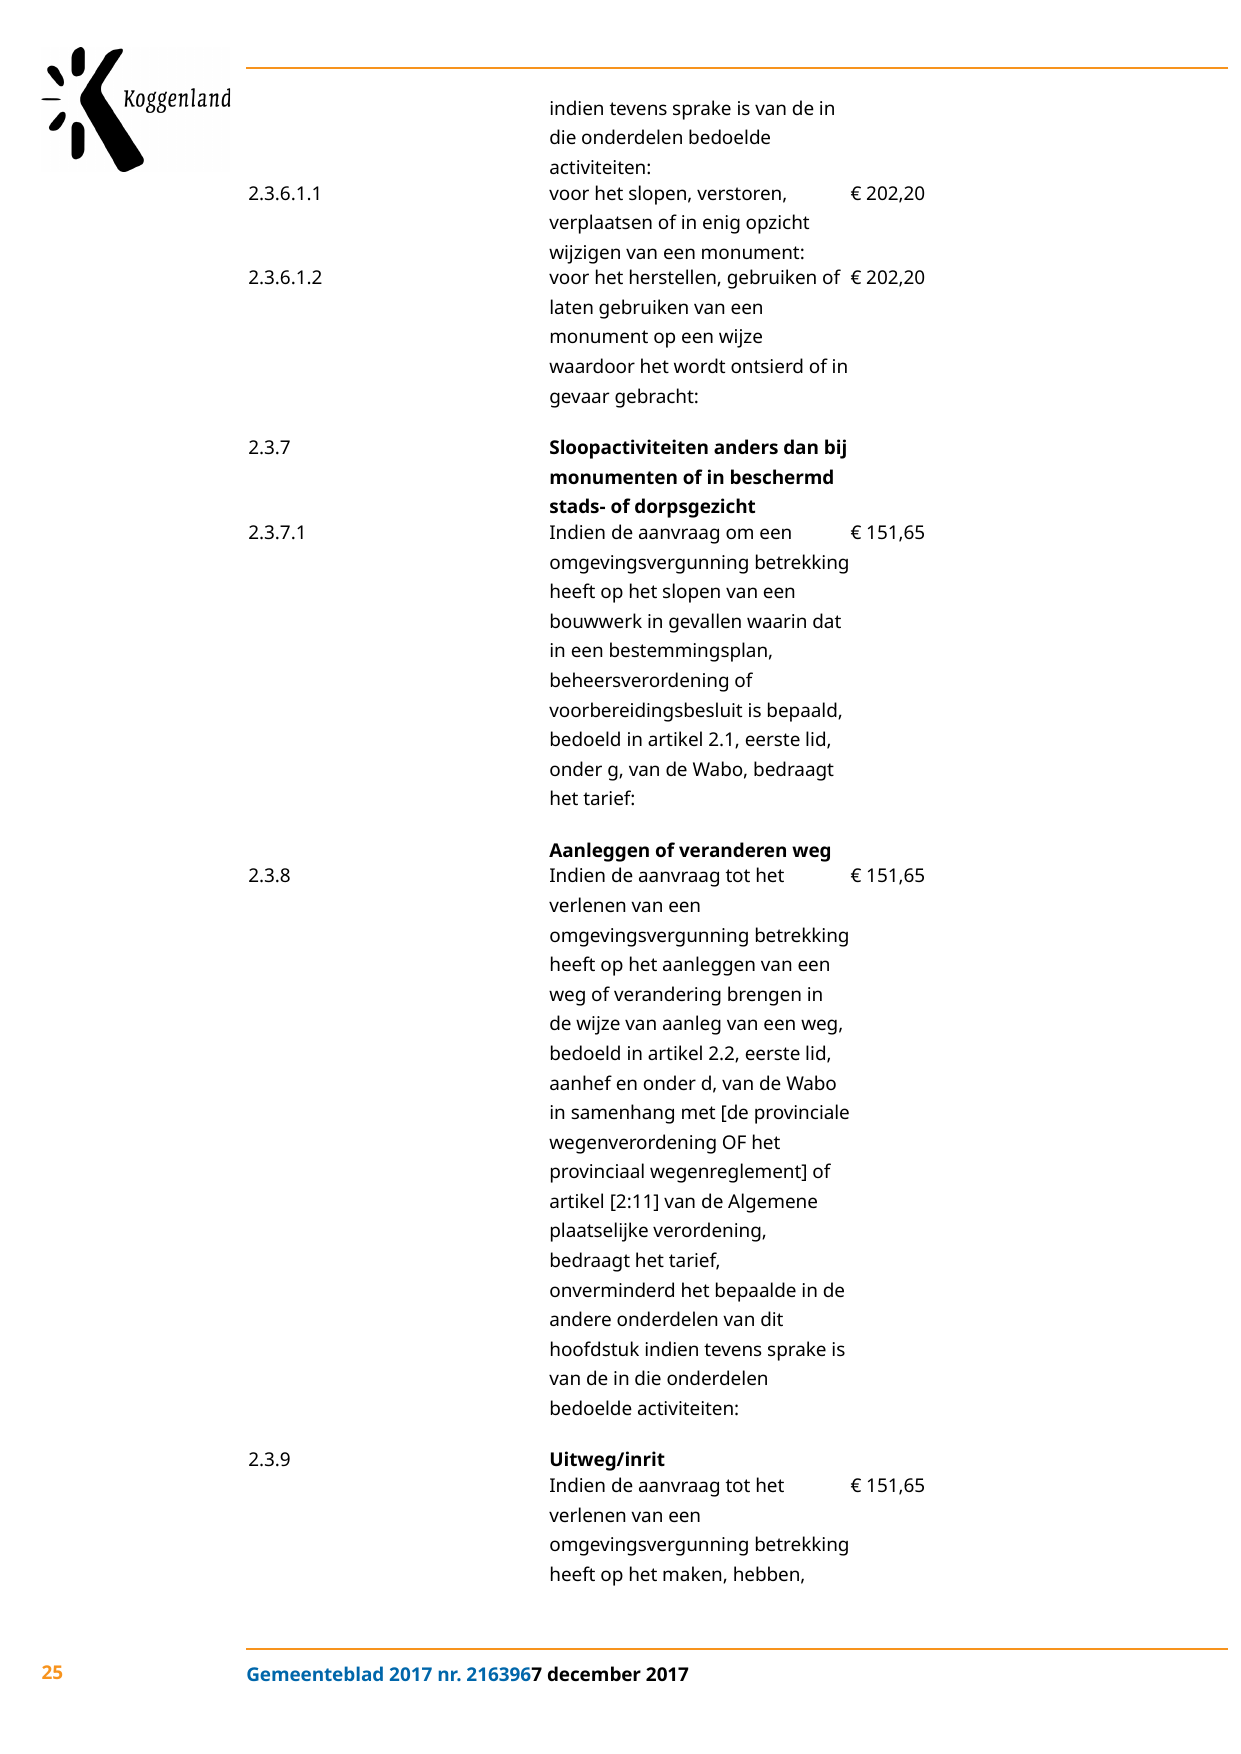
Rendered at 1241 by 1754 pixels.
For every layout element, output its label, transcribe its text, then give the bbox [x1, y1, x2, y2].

table_cell indien tevens sprake is van de in die onderdelen bedoelde activiteiten: [549, 95, 850, 180]
table_cell 2.3.7 [248, 434, 549, 519]
table_cell Aanleggen of veranderen weg [549, 837, 850, 863]
table_cell € 151,65 [850, 519, 1152, 811]
table_cell [850, 811, 1152, 837]
table_cell Sloopactiviteiten anders dan bij monumenten of in beschermd stads- of dorpsgezicht [549, 434, 850, 519]
table_cell € 151,65 [850, 863, 1152, 1421]
table_cell [248, 1473, 549, 1587]
table_cell € 151,65 [850, 1473, 1152, 1587]
table_cell [248, 95, 549, 180]
table_cell voor het slopen, verstoren, verplaatsen of in enig opzicht wijzigen van een monument: [549, 180, 850, 264]
table_cell Uitweg/inrit [549, 1447, 850, 1472]
table_cell € 202,20 [850, 180, 1152, 264]
table_cell 2.3.7.1 [248, 519, 549, 811]
table_cell 2.3.6.1.1 [248, 180, 549, 264]
table_cell [549, 811, 850, 837]
table_cell [850, 95, 1152, 180]
table_cell Indien de aanvraag tot het verlenen van een omgevingsvergunning betrekking heeft op het aanleggen van een weg of verandering brengen in de wijze van aanleg van een weg, bedoeld in artikel 2.2, eerste lid, aanhef en onder d, van de Wabo in samenhang met [de provinciale wegenverordening OF het provinciaal wegenreglement] of artikel [2:11] van de Algemene plaatselijke verordening, bedraagt het tarief, onverminderd het bepaalde in de andere onderdelen van dit hoofdstuk indien tevens sprake is van de in die onderdelen bedoelde activiteiten: [549, 863, 850, 1421]
table_cell [850, 1421, 1152, 1447]
table_cell [850, 409, 1152, 434]
table_cell [248, 837, 549, 863]
table_cell [850, 434, 1152, 519]
table_cell [549, 409, 850, 434]
table_cell voor het herstellen, gebruiken of laten gebruiken van een monument op een wijze waardoor het wordt ontsierd of in gevaar gebracht: [549, 265, 850, 409]
table_cell [549, 1421, 850, 1447]
table_cell [248, 1421, 549, 1447]
table_cell [248, 811, 549, 837]
picture [41, 47, 231, 172]
table_cell Indien de aanvraag tot het verlenen van een omgevingsvergunning betrekking heeft op het maken, hebben, [549, 1473, 850, 1587]
table_cell 2.3.9 [248, 1447, 549, 1472]
table_cell [850, 1447, 1152, 1472]
table_cell Indien de aanvraag om een omgevingsvergunning betrekking heeft op het slopen van een bouwwerk in gevallen waarin dat in een bestemmingsplan, beheersverordening of voorbereidingsbesluit is bepaald, bedoeld in artikel 2.1, eerste lid, onder g, van de Wabo, bedraagt het tarief: [549, 519, 850, 811]
table_cell 2.3.8 [248, 863, 549, 1421]
table_cell 2.3.6.1.2 [248, 265, 549, 409]
table_cell [248, 409, 549, 434]
table_cell [850, 837, 1152, 863]
table_cell € 202,20 [850, 265, 1152, 409]
